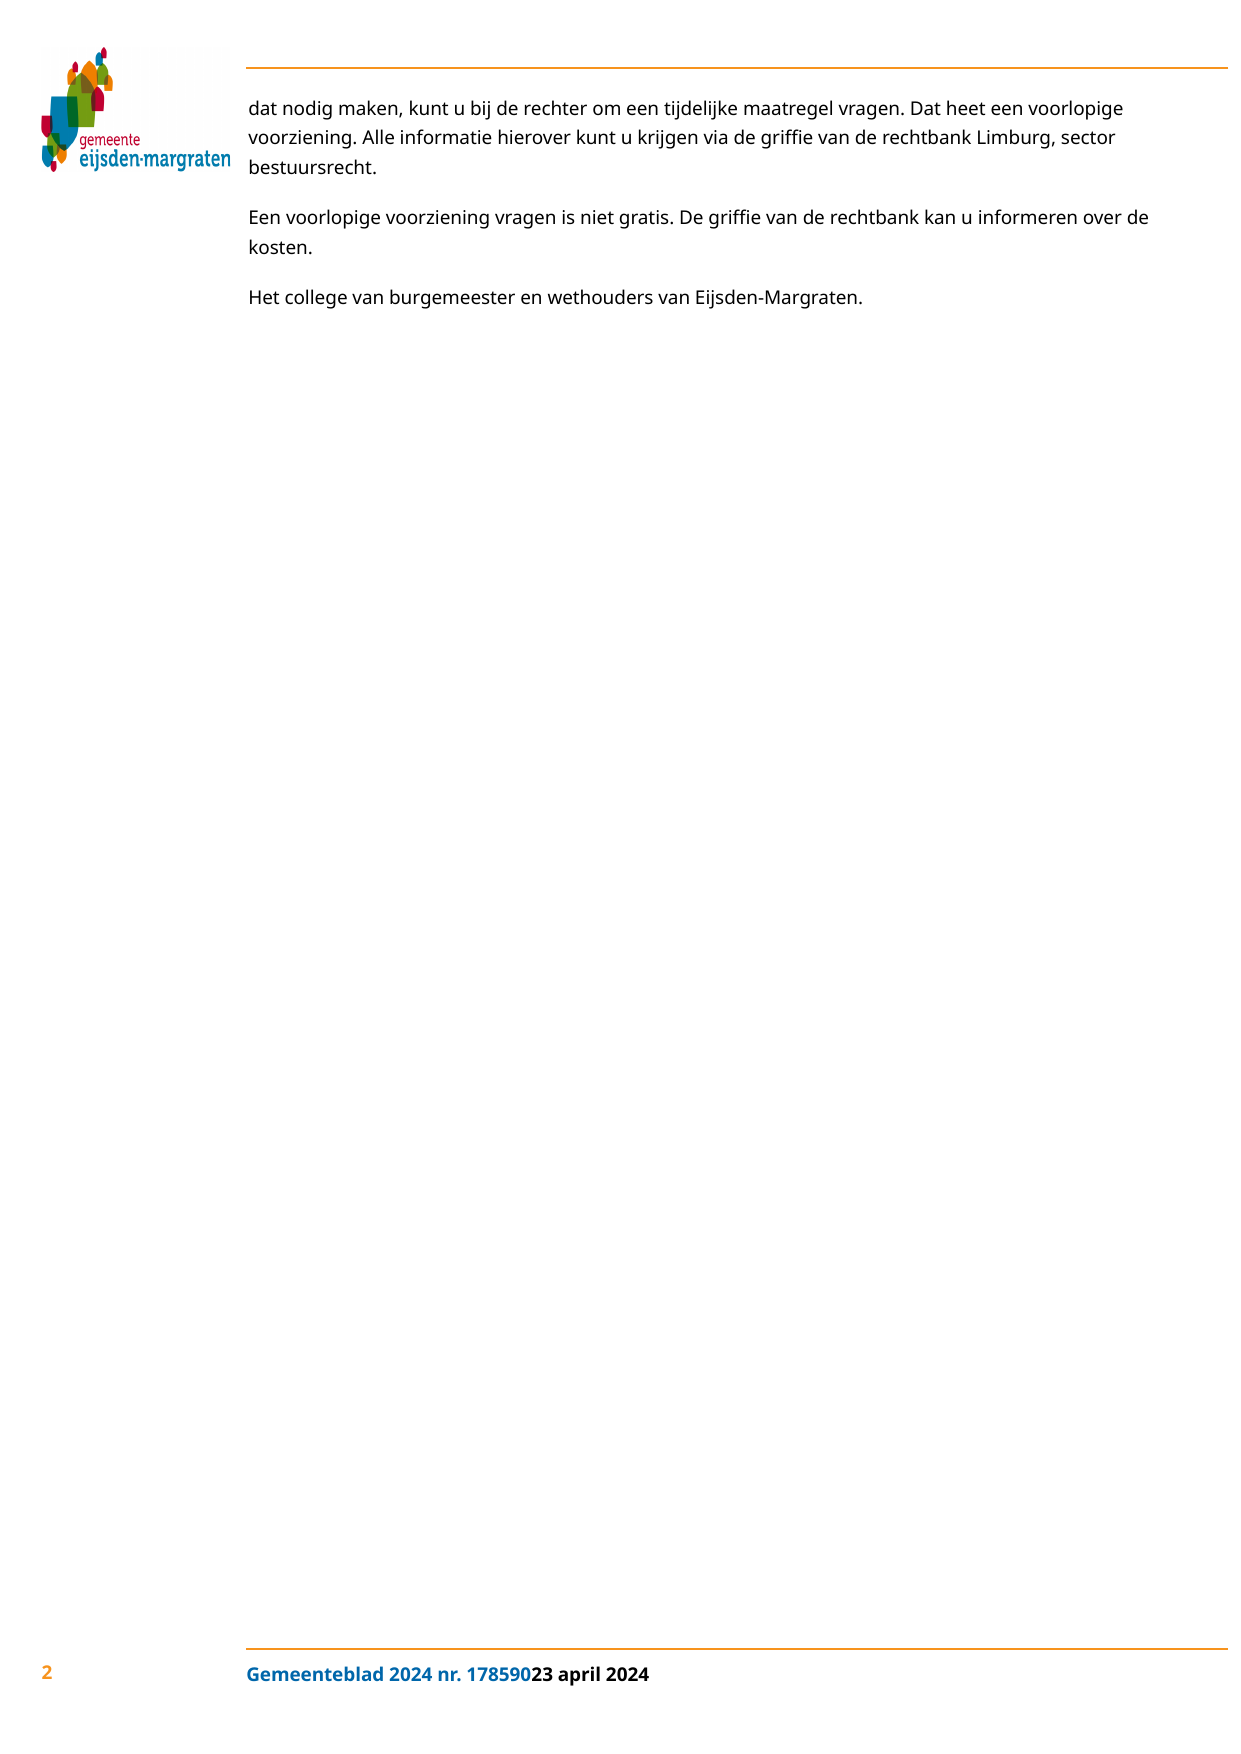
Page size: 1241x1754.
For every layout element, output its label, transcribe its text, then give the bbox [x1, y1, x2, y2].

text Een voorlopige voorziening vragen is niet gratis. De griffie van de rechtbank kan u informeren over de kosten. [248, 204, 1152, 260]
text Het college van burgemeester en wethouders van Eijsden-Margraten. [248, 284, 1152, 310]
picture [41, 47, 231, 172]
text dat nodig maken, kunt u bij de rechter om een tijdelijke maatregel vragen. Dat heet een voorlopige voorziening. Alle informatie hierover kunt u krijgen via de griffie van de rechtbank Limburg, sector bestuursrecht. [248, 95, 1152, 180]
